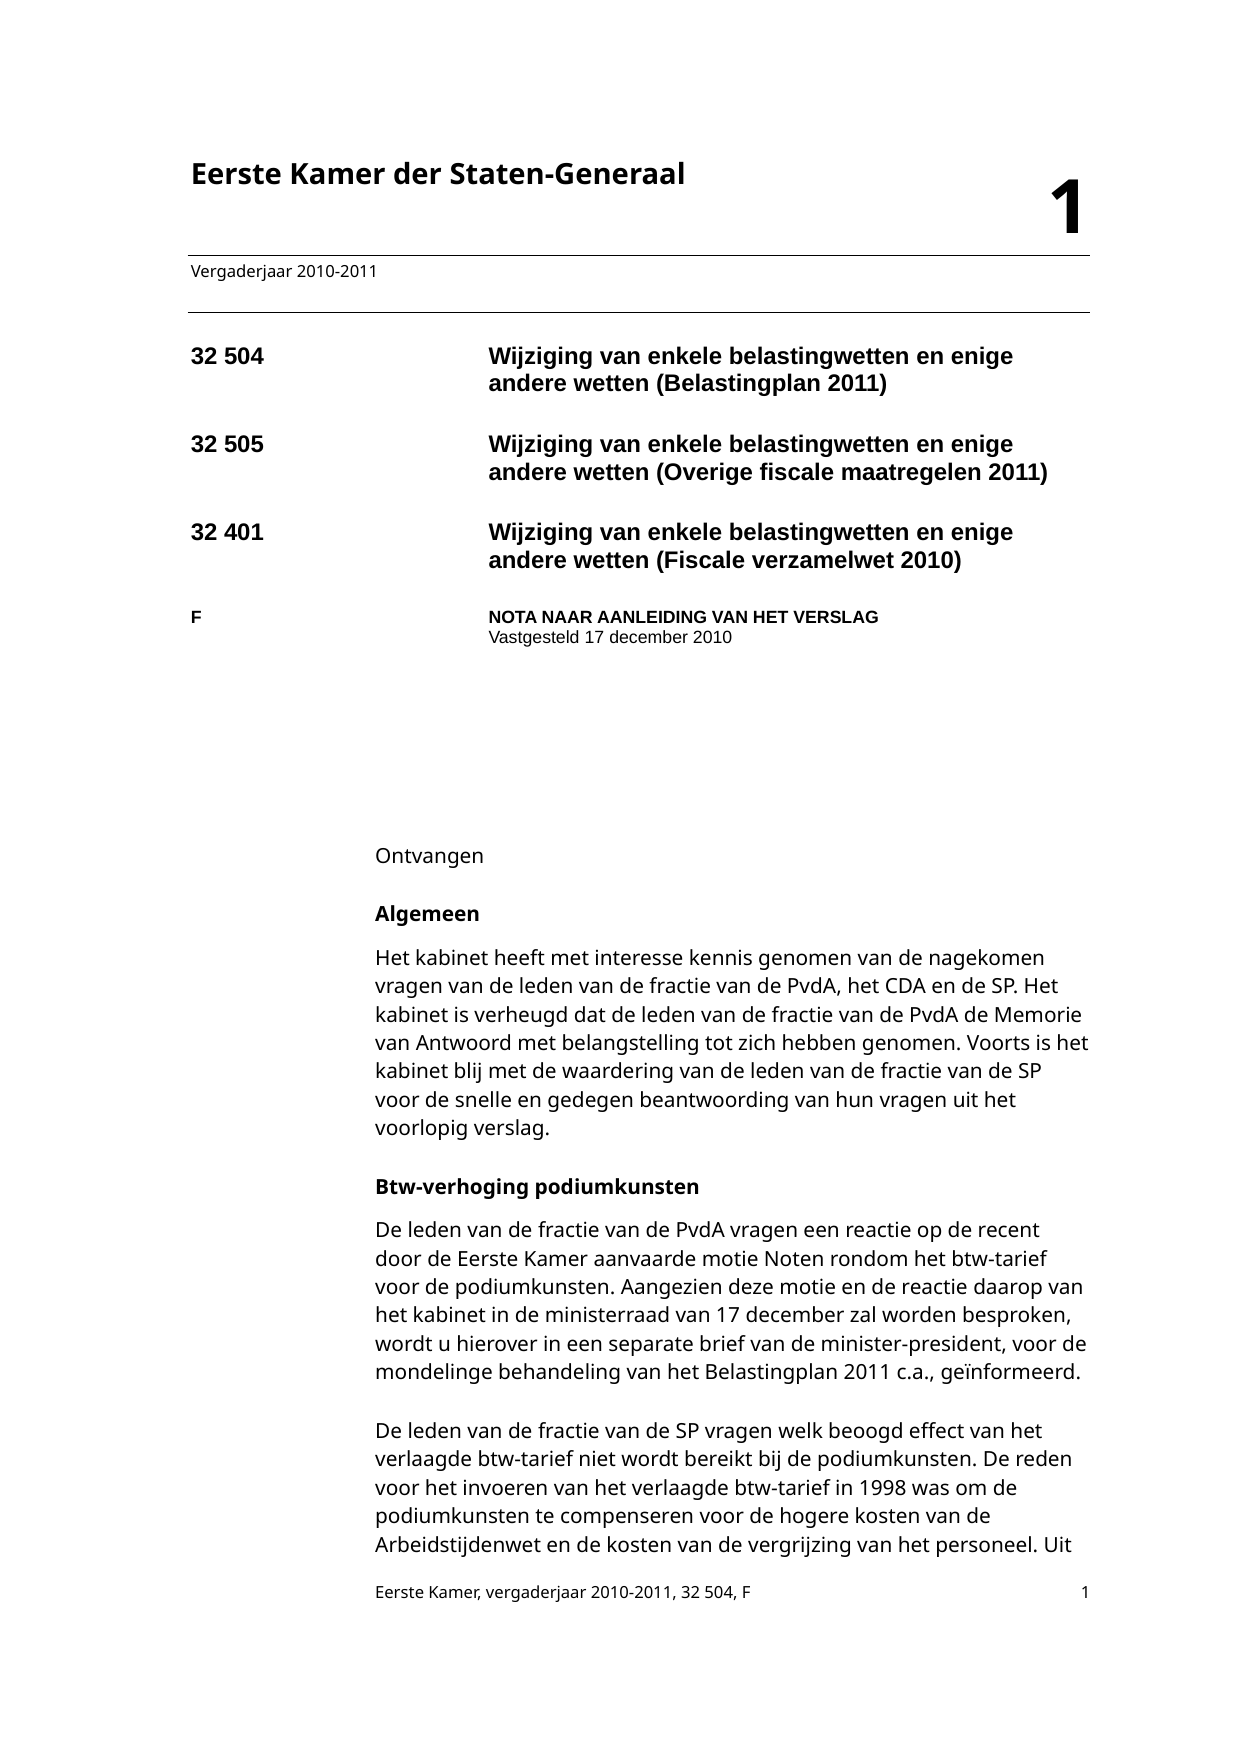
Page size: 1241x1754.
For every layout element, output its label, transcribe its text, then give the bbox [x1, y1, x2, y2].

table_header Eerste Kamer der Staten-Generaal [188, 150, 909, 255]
table_cell Vergaderjaar 2010-2011 [188, 256, 485, 312]
table_cell Wijziging van enkele belastingwetten en enige andere wetten (Belastingplan 2011) [485, 339, 1090, 427]
table_cell Wijziging van enkele belastingwetten en enige andere wetten (Overige fiscale maatregelen 2011) [485, 427, 1090, 515]
table_cell 32 505 [188, 427, 485, 515]
table_cell 32 504 [188, 339, 485, 427]
table_cell [485, 313, 1090, 339]
text Het kabinet heeft met interesse kennis genomen van de nagekomen vragen van de leden van de fractie van de PvdA, het CDA en de SP. Het kabinet is verheugd dat de leden van de fractie van de PvdA de Memorie van Antwoord met belangstelling tot zich hebben genomen. Voorts is het kabinet blij met de waardering van de leden van de fractie van de SP voor de snelle en gedegen beantwoording van hun vragen uit het voorlopig verslag. [375, 943, 1090, 1142]
table_cell Wijziging van enkele belastingwetten en enige andere wetten (Fiscale verzamelwet 2010) [485, 515, 1090, 603]
text Algemeen [375, 899, 1090, 928]
table_cell F [188, 604, 485, 722]
text Ontvangen [375, 841, 1090, 869]
table_cell 32 401 [188, 515, 485, 603]
text De leden van de fractie van de SP vragen welk beoogd effect van het verlaagde btw-tarief niet wordt bereikt bij de podiumkunsten. De reden voor het invoeren van het verlaagde btw-tarief in 1998 was om de podiumkunsten te compenseren voor de hogere kosten van de Arbeidstijdenwet en de kosten van de vergrijzing van het personeel. Uit [375, 1416, 1090, 1558]
text Btw-verhoging podiumkunsten [375, 1172, 1090, 1200]
table_header 1 [910, 150, 1090, 255]
table_cell NOTA NAAR AANLEIDING VAN HET VERSLAG Vastgesteld 17 december 2010 [485, 604, 1090, 722]
table_cell [485, 256, 1090, 312]
table_cell [188, 313, 485, 339]
text De leden van de fractie van de PvdA vragen een reactie op de recent door de Eerste Kamer aanvaarde motie Noten rondom het btw-tarief voor de podiumkunsten. Aangezien deze motie en de reactie daarop van het kabinet in de ministerraad van 17 december zal worden besproken, wordt u hierover in een separate brief van de minister-president, voor de mondelinge behandeling van het Belastingplan 2011 c.a., geïnformeerd. [375, 1215, 1090, 1386]
